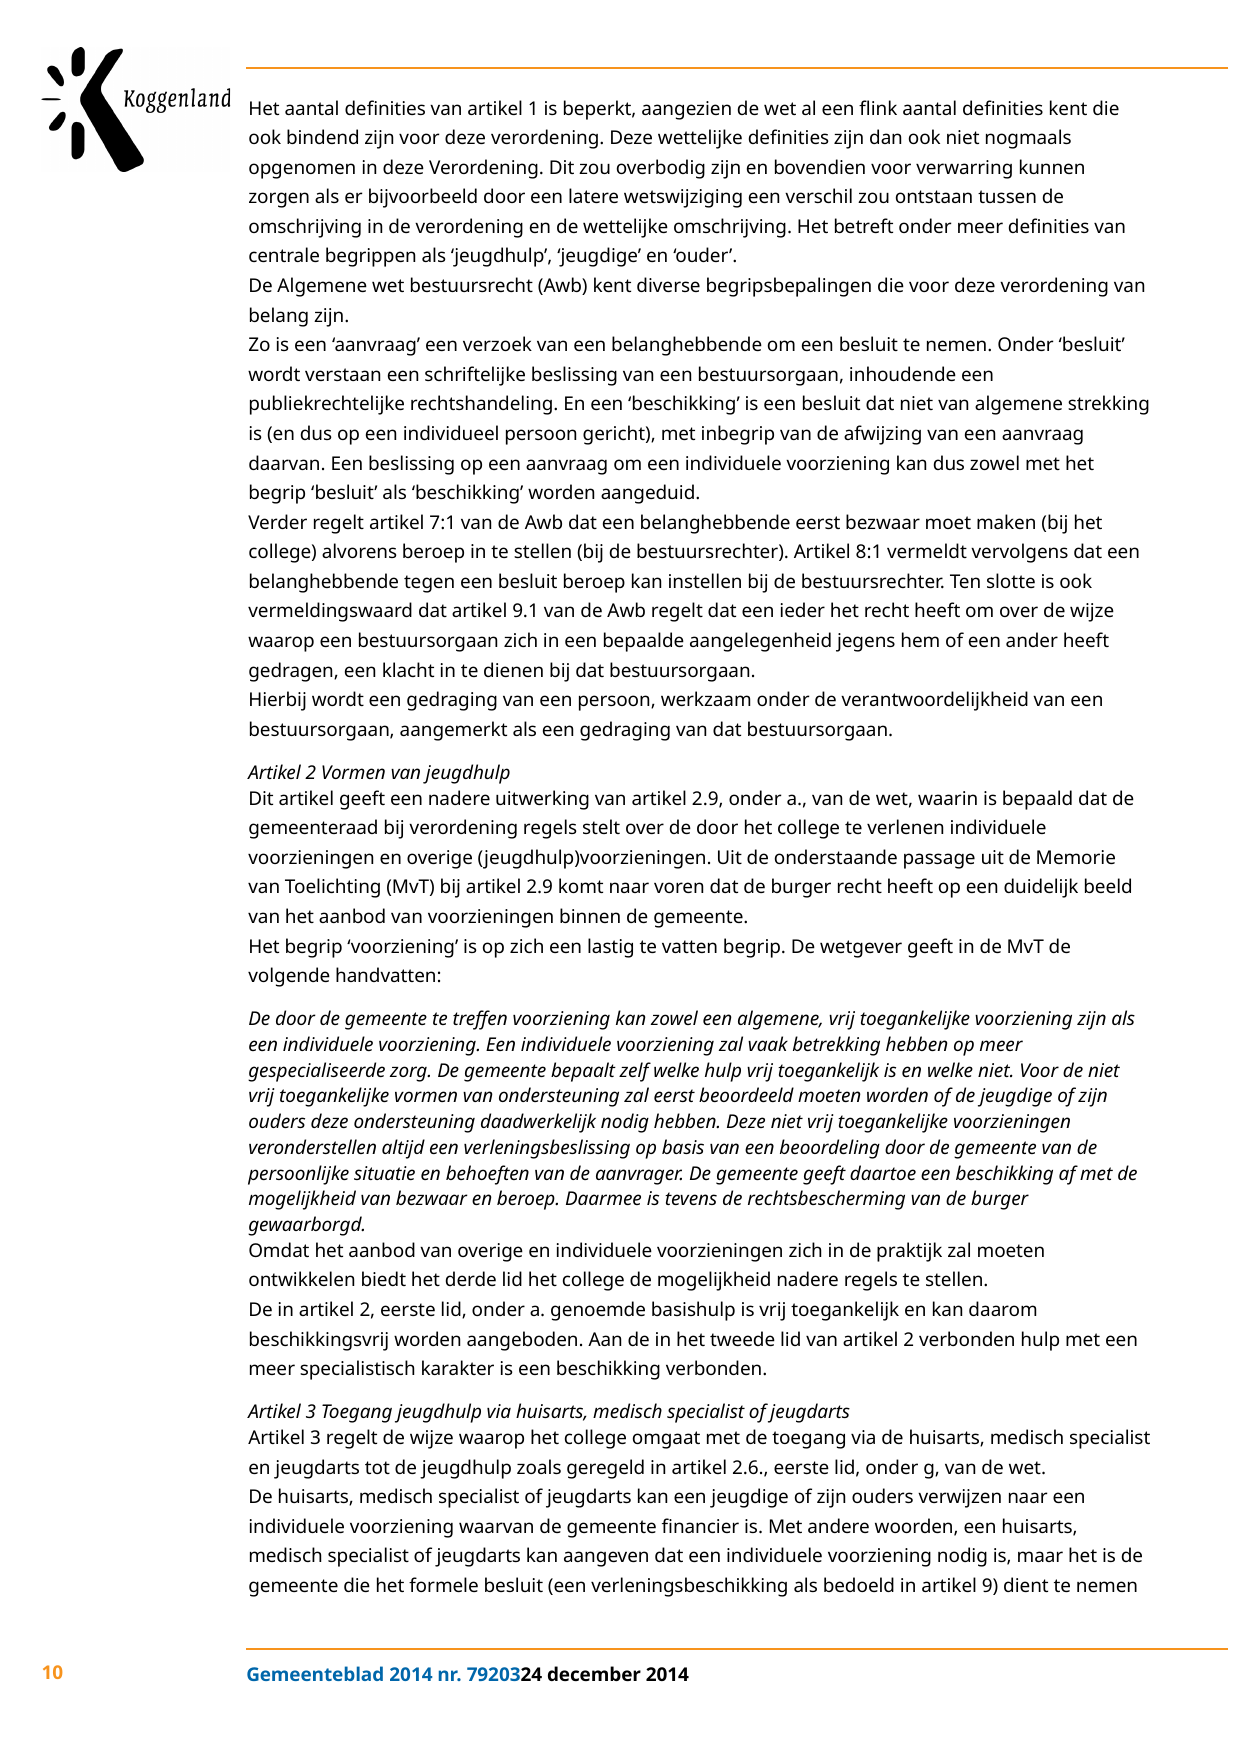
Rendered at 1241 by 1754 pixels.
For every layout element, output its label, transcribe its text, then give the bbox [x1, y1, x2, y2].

text De Algemene wet bestuursrecht (Awb) kent diverse begripsbepalingen die voor deze verordening van belang zijn. [248, 272, 1152, 328]
text Het aantal definities van artikel 1 is beperkt, aangezien de wet al een flink aantal definities kent die ook bindend zijn voor deze verordening. Deze wettelijke definities zijn dan ook niet nogmaals opgenomen in deze Verordening. Dit zou overbodig zijn en bovendien voor verwarring kunnen zorgen als er bijvoorbeeld door een latere wetswijziging een verschil zou ontstaan tussen de omschrijving in de verordening en de wettelijke omschrijving. Het betreft onder meer definities van centrale begrippen als ‘jeugdhulp’, ‘jeugdige’ en ‘ouder’. [248, 95, 1152, 268]
text Verder regelt artikel 7:1 van de Awb dat een belanghebbende eerst bezwaar moet maken (bij het college) alvorens beroep in te stellen (bij de bestuursrechter). Artikel 8:1 vermeldt vervolgens dat een belanghebbende tegen een besluit beroep kan instellen bij de bestuursrechter. Ten slotte is ook vermeldingswaard dat artikel 9.1 van de Awb regelt dat een ieder het recht heeft om over de wijze waarop een bestuursorgaan zich in een bepaalde aangelegenheid jegens hem of een ander heeft gedragen, een klacht in te dienen bij dat bestuursorgaan. [248, 509, 1152, 683]
text Omdat het aanbod van overige en individuele voorzieningen zich in de praktijk zal moeten ontwikkelen biedt het derde lid het college de mogelijkheid nadere regels te stellen. [248, 1237, 1152, 1292]
text Zo is een ‘aanvraag’ een verzoek van een belanghebbende om een besluit te nemen. Onder ‘besluit’ wordt verstaan een schriftelijke beslissing van een bestuursorgaan, inhoudende een publiekrechtelijke rechtshandeling. En een ‘beschikking’ is een besluit dat niet van algemene strekking is (en dus op een individueel persoon gericht), met inbegrip van de afwijzing van een aanvraag daarvan. Een beslissing op een aanvraag om een individuele voorziening kan dus zowel met het begrip ‘besluit’ als ‘beschikking’ worden aangeduid. [248, 331, 1152, 505]
text De door de gemeente te treffen voorziening kan zowel een algemene, vrij toegankelijke voorziening zijn als een individuele voorziening. Een individuele voorziening zal vaak betrekking hebben op meer gespecialiseerde zorg. De gemeente bepaalt zelf welke hulp vrij toegankelijk is en welke niet. Voor de niet vrij toegankelijke vormen van ondersteuning zal eerst beoordeeld moeten worden of de jeugdige of zijn ouders deze ondersteuning daadwerkelijk nodig hebben. Deze niet vrij toegankelijke voorzieningen veronderstellen altijd een verleningsbeslissing op basis van een beoordeling door de gemeente van de persoonlijke situatie en behoeften van de aanvrager. De gemeente geeft daartoe een beschikking af met de mogelijkheid van bezwaar en beroep. Daarmee is tevens de rechtsbescherming van de burger gewaarborgd. [248, 1006, 1152, 1237]
text Het begrip ‘voorziening’ is op zich een lastig te vatten begrip. De wetgever geeft in de MvT de volgende handvatten: [248, 933, 1152, 988]
text De huisarts, medisch specialist of jeugdarts kan een jeugdige of zijn ouders verwijzen naar een individuele voorziening waarvan de gemeente financier is. Met andere woorden, een huisarts, medisch specialist of jeugdarts kan aangeven dat een individuele voorziening nodig is, maar het is de gemeente die het formele besluit (een verleningsbeschikking als bedoeld in artikel 9) dient te nemen [248, 1483, 1152, 1598]
picture [41, 47, 231, 172]
text Artikel 3 regelt de wijze waarop het college omgaat met de toegang via de huisarts, medisch specialist en jeugdarts tot de jeugdhulp zoals geregeld in artikel 2.6., eerste lid, onder g, van de wet. [248, 1424, 1152, 1479]
text Hierbij wordt een gedraging van een persoon, werkzaam onder de verantwoordelijkheid van een bestuursorgaan, aangemerkt als een gedraging van dat bestuursorgaan. [248, 686, 1152, 742]
text Dit artikel geeft een nadere uitwerking van artikel 2.9, onder a., van de wet, waarin is bepaald dat de gemeenteraad bij verordening regels stelt over de door het college te verlenen individuele voorzieningen en overige (jeugdhulp)voorzieningen. Uit de onderstaande passage uit de Memorie van Toelichting (MvT) bij artikel 2.9 komt naar voren dat de burger recht heeft op een duidelijk beeld van het aanbod van voorzieningen binnen de gemeente. [248, 785, 1152, 929]
text De in artikel 2, eerste lid, onder a. genoemde basishulp is vrij toegankelijk en kan daarom beschikkingsvrij worden aangeboden. Aan de in het tweede lid van artikel 2 verbonden hulp met een meer specialistisch karakter is een beschikking verbonden. [248, 1296, 1152, 1381]
text Artikel 3 Toegang jeugdhulp via huisarts, medisch specialist of jeugdarts [248, 1398, 1152, 1424]
text Artikel 2 Vormen van jeugdhulp [248, 759, 1152, 785]
